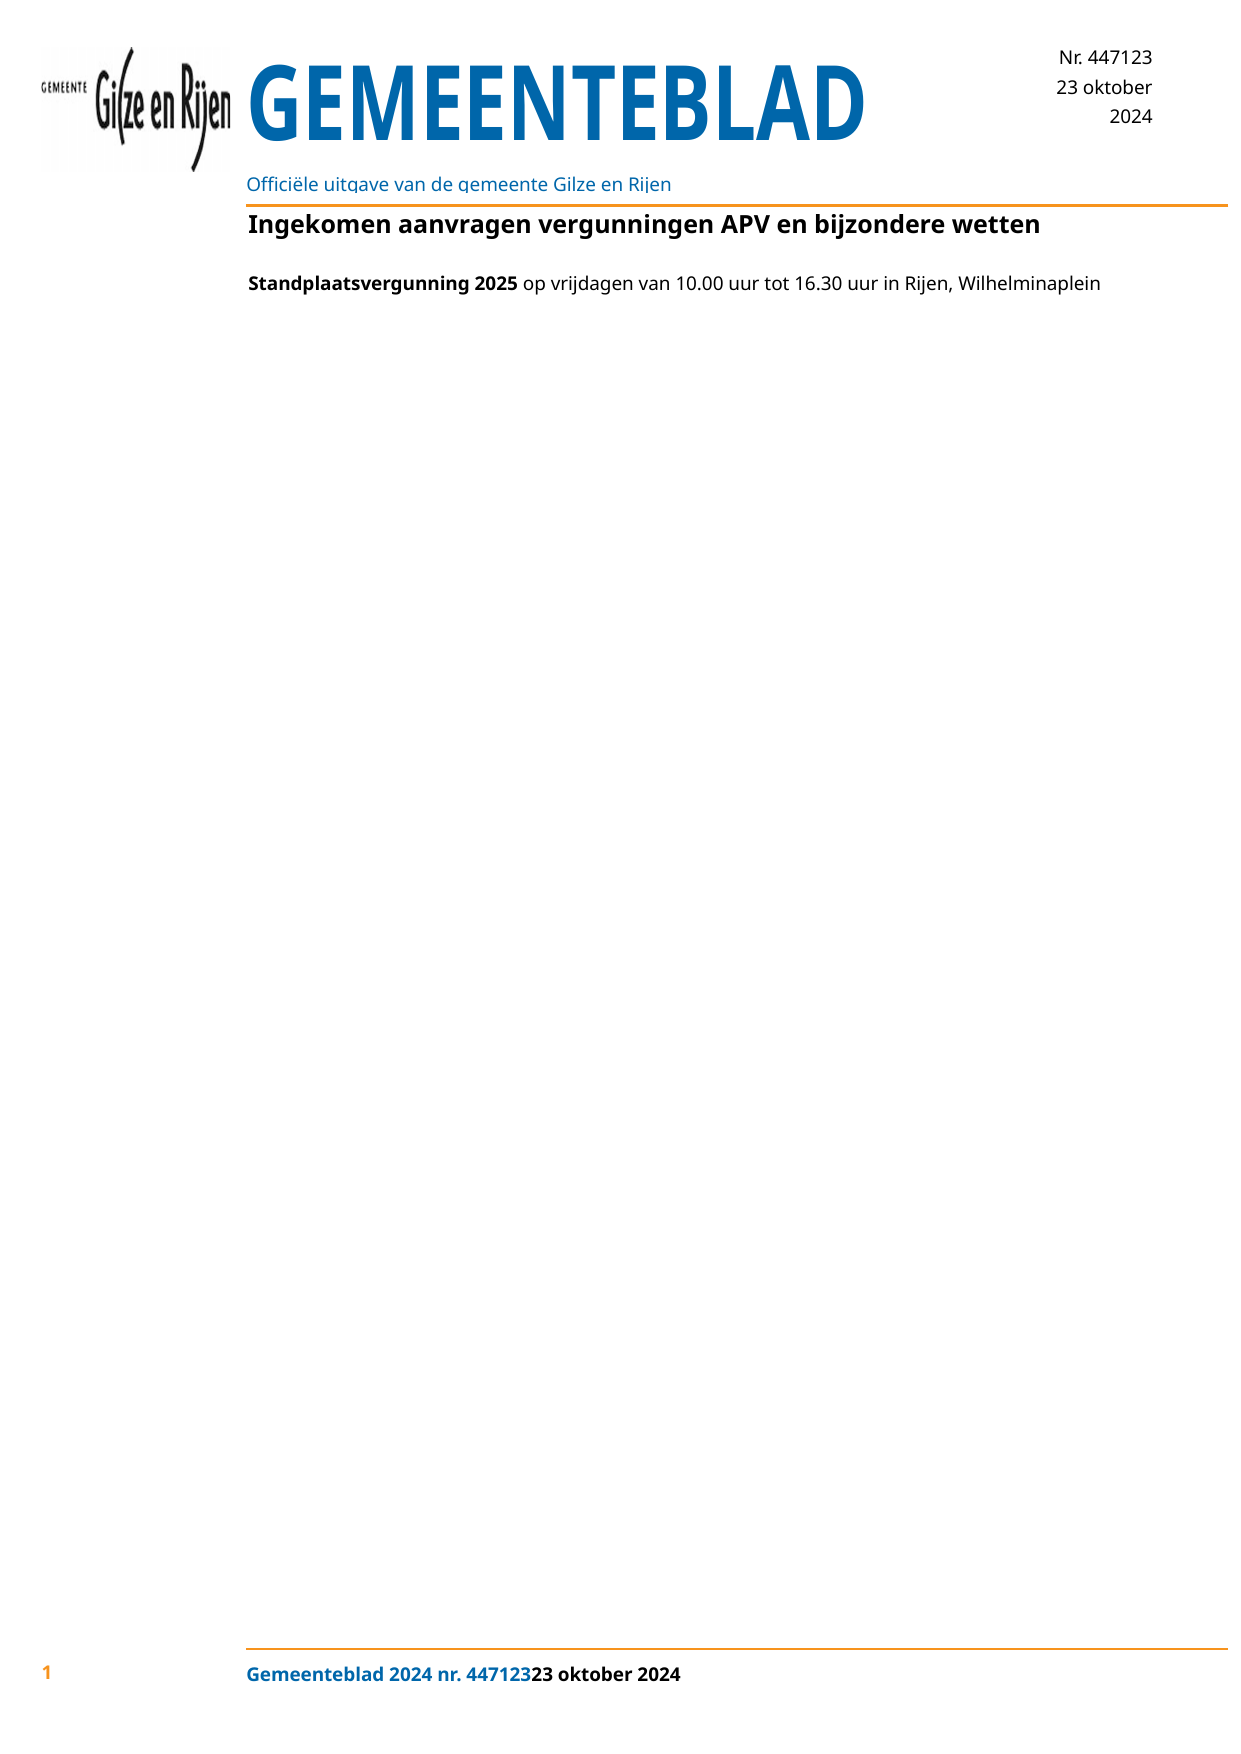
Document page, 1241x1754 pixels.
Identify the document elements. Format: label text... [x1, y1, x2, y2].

picture [41, 47, 231, 172]
text Standplaatsvergunning 2025 op vrijdagen van 10.00 uur tot 16.30 uur in Rijen, Wilhelminaplein [248, 270, 1152, 296]
text Ingekomen aanvragen vergunningen APV en bijzondere wetten [248, 207, 1152, 241]
